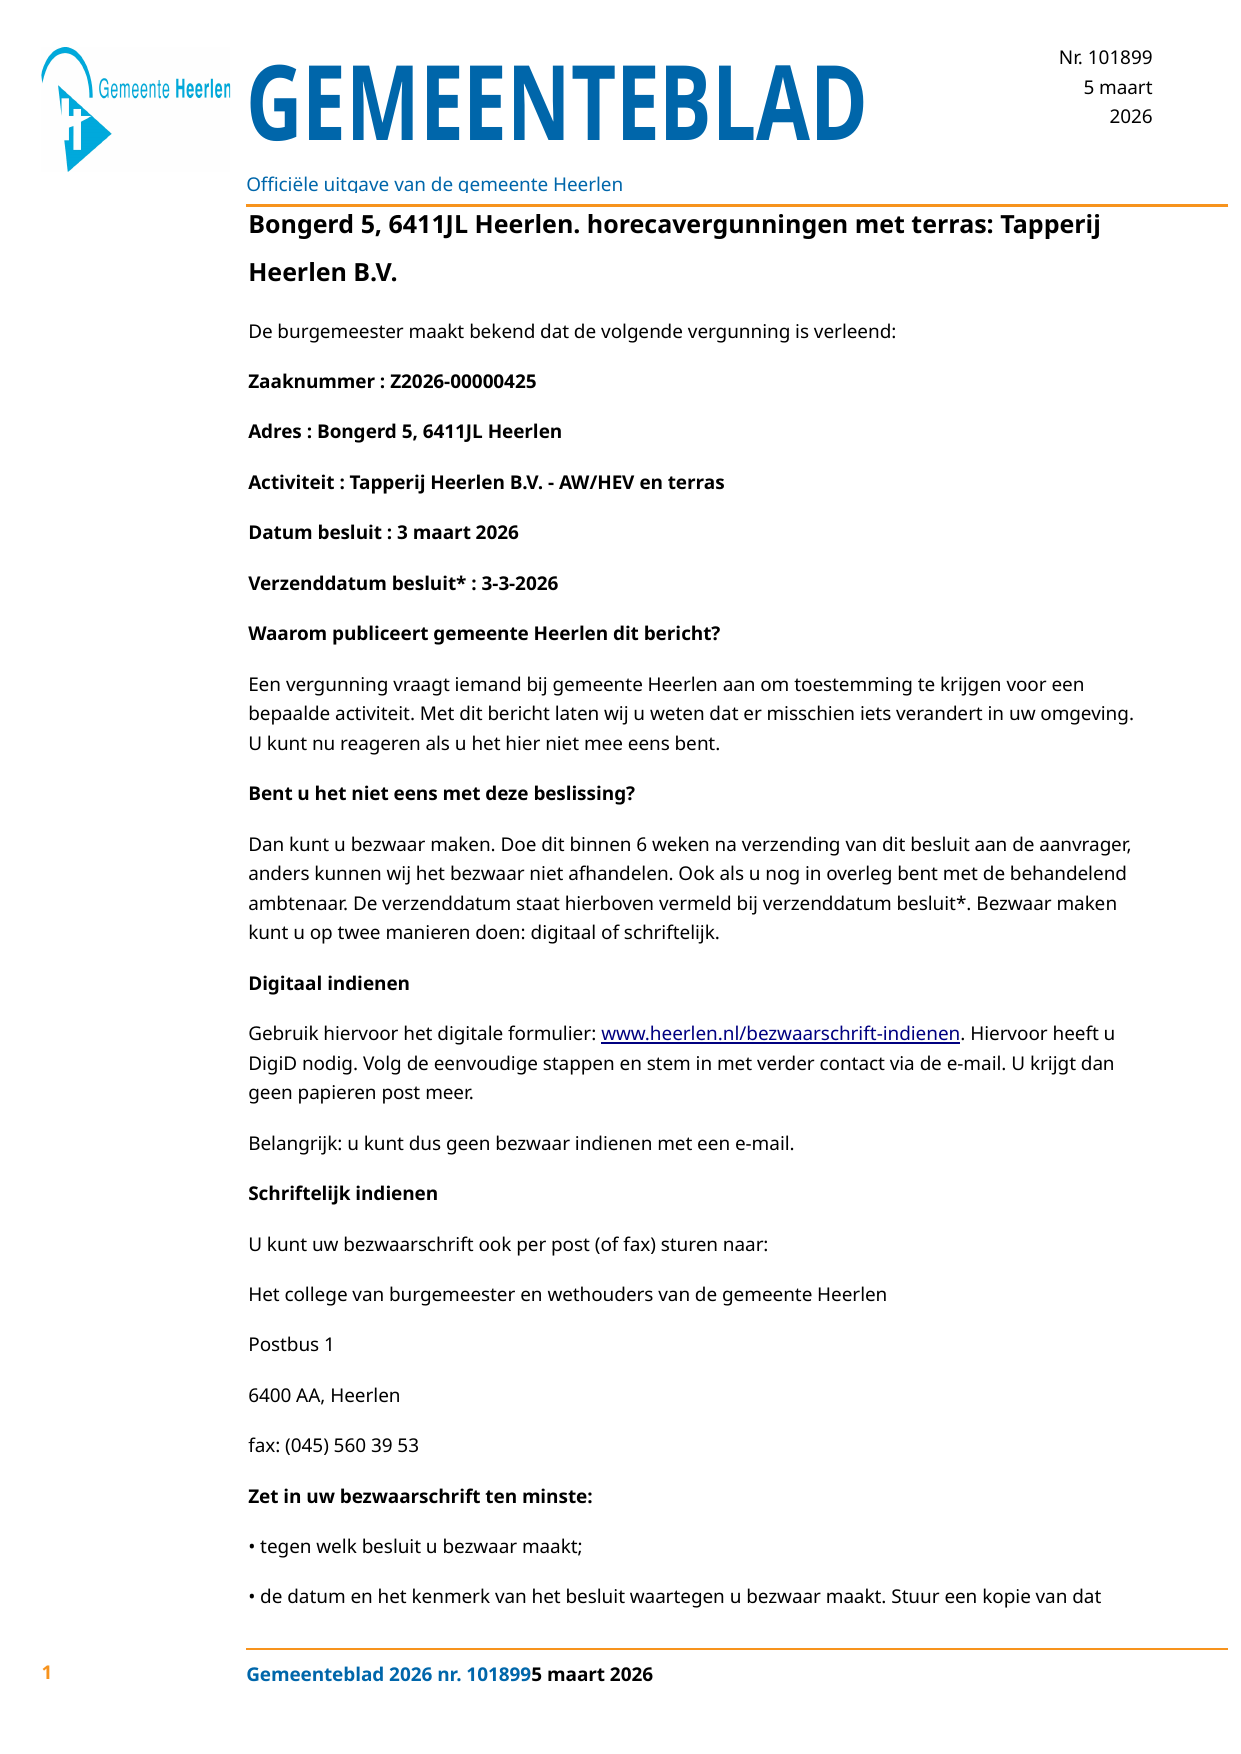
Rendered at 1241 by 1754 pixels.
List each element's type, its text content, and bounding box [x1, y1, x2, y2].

text Een vergunning vraagt iemand bij gemeente Heerlen aan om toestemming te krijgen voor een bepaalde activiteit. Met dit bericht laten wij u weten dat er misschien iets verandert in uw omgeving. U kunt nu reageren als u het hier niet mee eens bent. [248, 671, 1152, 756]
text • de datum en het kenmerk van het besluit waartegen u bezwaar maakt. Stuur een kopie van dat [248, 1584, 1152, 1609]
text Datum besluit : 3 maart 2026 [248, 519, 1152, 545]
text 6400 AA, Heerlen [248, 1382, 1152, 1408]
text De burgemeester maakt bekend dat de volgende vergunning is verleend: [248, 318, 1152, 344]
text Belangrijk: u kunt dus geen bezwaar indienen met een e-mail. [248, 1130, 1152, 1156]
text Adres : Bongerd 5, 6411JL Heerlen [248, 419, 1152, 444]
text Verzenddatum besluit* : 3-3-2026 [248, 570, 1152, 596]
text Digitaal indienen [248, 970, 1152, 996]
text fax: (045) 560 39 53 [248, 1432, 1152, 1458]
picture [41, 47, 59, 70]
text Zet in uw bezwaarschrift ten minste: [248, 1483, 1152, 1509]
text Gebruik hiervoor het digitale formulier: www.heerlen.nl/bezwaarschrift-indienen. Hiervoor heeft u DigiD nodig. Volg de eenvoudige stappen en stem in met verder contact via de e-mail. U krijgt dan geen papieren post meer. [248, 1020, 1152, 1105]
picture [41, 47, 231, 172]
text Dan kunt u bezwaar maken. Doe dit binnen 6 weken na verzending van dit besluit aan de aanvrager, anders kunnen wij het bezwaar niet afhandelen. Ook als u nog in overleg bent met de behandelend ambtenaar. De verzenddatum staat hierboven vermeld bij verzenddatum besluit*. Bezwaar maken kunt u op twee manieren doen: digitaal of schriftelijk. [248, 831, 1152, 945]
text Schriftelijk indienen [248, 1180, 1152, 1206]
text Het college van burgemeester en wethouders van de gemeente Heerlen [248, 1281, 1152, 1307]
text Bongerd 5, 6411JL Heerlen. horecavergunningen met terras: Tapperij Heerlen B.V. [248, 207, 1152, 288]
text Zaaknummer : Z2026-00000425 [248, 368, 1152, 394]
text Activiteit : Tapperij Heerlen B.V. - AW/HEV en terras [248, 469, 1152, 495]
text Bent u het niet eens met deze beslissing? [248, 780, 1152, 806]
text U kunt uw bezwaarschrift ook per post (of fax) sturen naar: [248, 1231, 1152, 1257]
text Postbus 1 [248, 1332, 1152, 1357]
text • tegen welk besluit u bezwaar maakt; [248, 1533, 1152, 1559]
text Waarom publiceert gemeente Heerlen dit bericht? [248, 620, 1152, 646]
